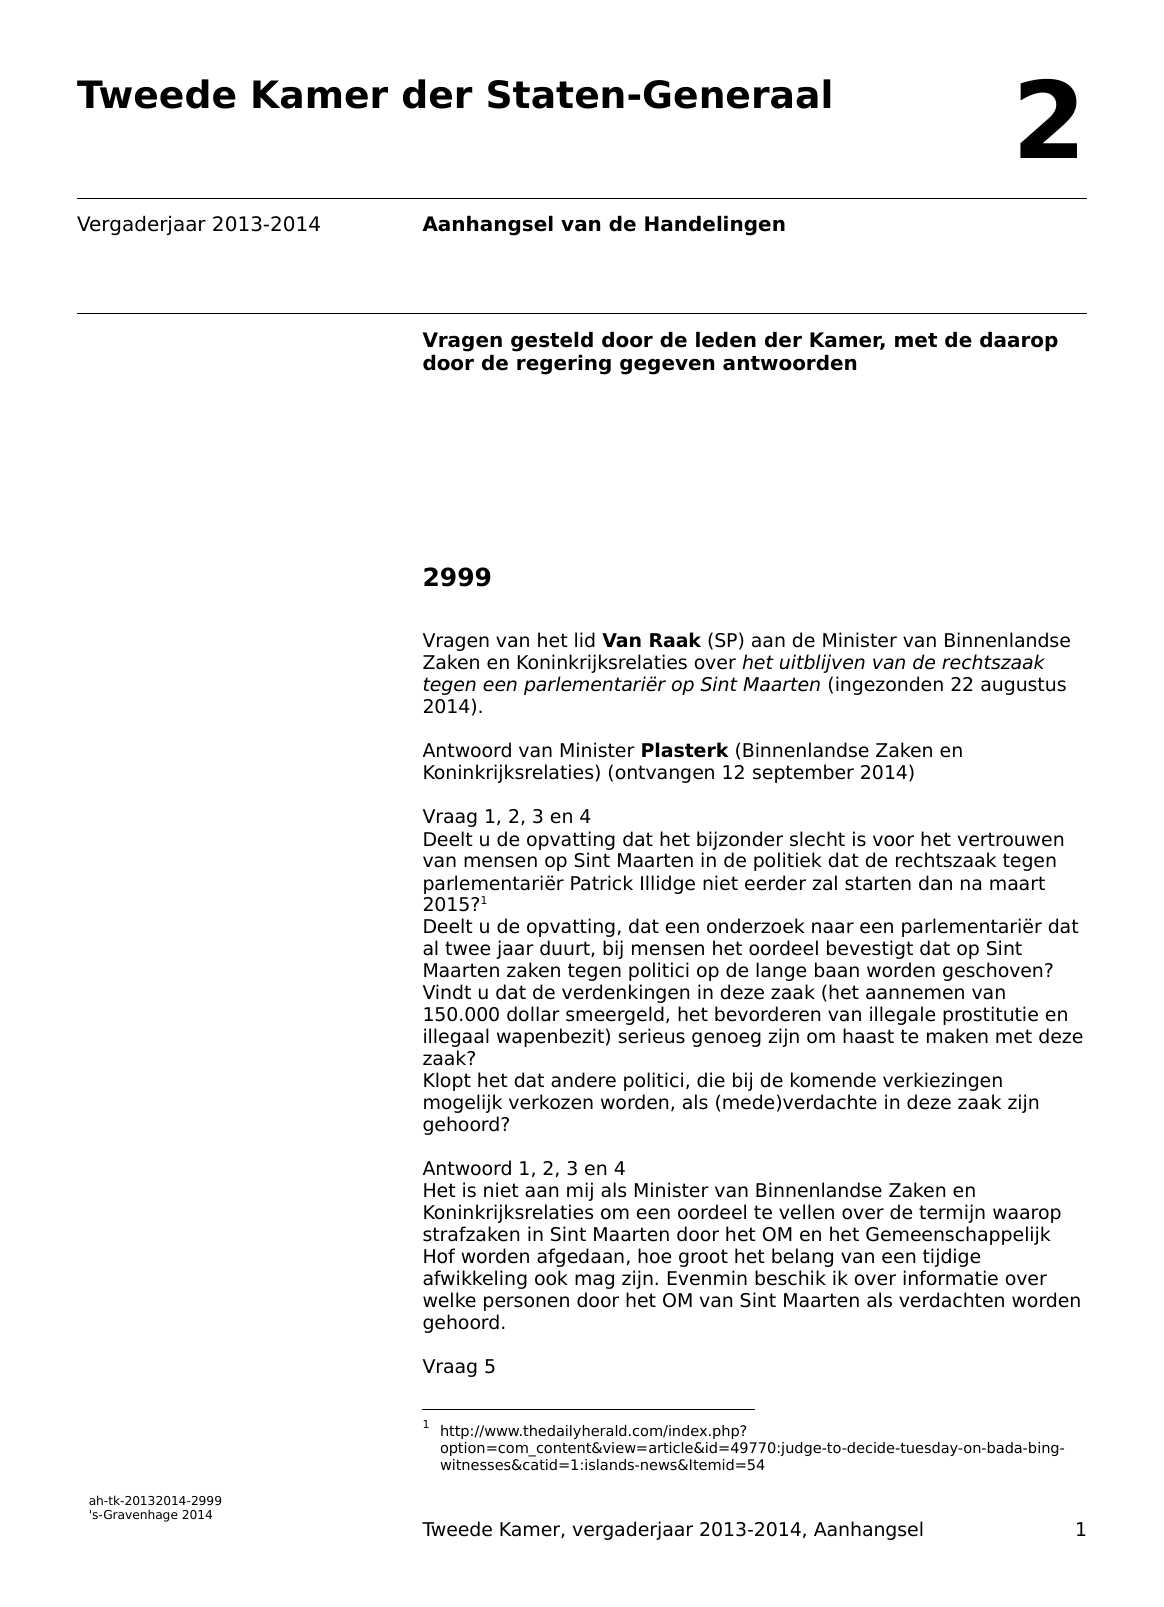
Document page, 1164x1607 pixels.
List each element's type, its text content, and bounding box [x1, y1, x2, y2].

text Antwoord van Minister Plasterk (Binnenlandse Zaken en Koninkrijksrelaties) (ontvangen 12 september 2014) [422, 740, 1087, 784]
table_cell Vragen gesteld door de leden der Kamer, met de daarop door de regering gegeven antwoorden [422, 314, 1087, 375]
table_cell Aanhangsel van de Handelingen [422, 199, 1087, 313]
table_header Tweede Kamer der Staten-Generaal [77, 59, 886, 198]
text Vraag 5 [422, 1356, 1087, 1378]
text 2999 [422, 563, 1087, 592]
text Het is niet aan mij als Minister van Binnenlandse Zaken en Koninkrijksrelaties om een oordeel te vellen over de termijn waarop strafzaken in Sint Maarten door het OM en het Gemeenschappelijk Hof worden afgedaan, hoe groot het belang van een tijdige afwikkeling ook mag zijn. Evenmin beschik ik over informatie over welke personen door het OM van Sint Maarten als verdachten worden gehoord. [422, 1180, 1087, 1334]
text Vindt u dat de verdenkingen in deze zaak (het aannemen van 150.000 dollar smeergeld, het bevorderen van illegale prostitutie en illegaal wapenbezit) serieus genoeg zijn om haast te maken met deze zaak? [422, 982, 1087, 1070]
table_cell Vergaderjaar 2013-2014 [77, 199, 422, 313]
text Deelt u de opvatting dat het bijzonder slecht is voor het vertrouwen van mensen op Sint Maarten in de politiek dat de rechtszaak tegen parlementariër Patrick Illidge niet eerder zal starten dan na maart 2015? [422, 828, 1087, 916]
table_header 2 [886, 59, 1087, 198]
text http://www.thedailyherald.com/index.php?option=com_content&view=article&id=49770:judge-to-decide-tuesday-on-bada-bing-witnesses&catid=1:islands-news&Itemid=54 [422, 1418, 1087, 1474]
text 's-Gravenhage 2014 [88, 1508, 323, 1522]
text Vraag 1, 2, 3 en 4 [422, 806, 1087, 828]
text ah-tk-20132014-2999 [88, 1494, 323, 1508]
text Vragen van het lid Van Raak (SP) aan de Minister van Binnenlandse Zaken en Koninkrijksrelaties over het uitblijven van de rechtszaak tegen een parlementariër op Sint Maarten (ingezonden 22 augustus 2014). [422, 630, 1087, 718]
table_cell [77, 314, 422, 375]
text Antwoord 1, 2, 3 en 4 [422, 1158, 1087, 1180]
text Deelt u de opvatting, dat een onderzoek naar een parlementariër dat al twee jaar duurt, bij mensen het oordeel bevestigt dat op Sint Maarten zaken tegen politici op de lange baan worden geschoven? [422, 916, 1087, 982]
text Klopt het dat andere politici, die bij de komende verkiezingen mogelijk verkozen worden, als (mede)verdachte in deze zaak zijn gehoord? [422, 1070, 1087, 1136]
